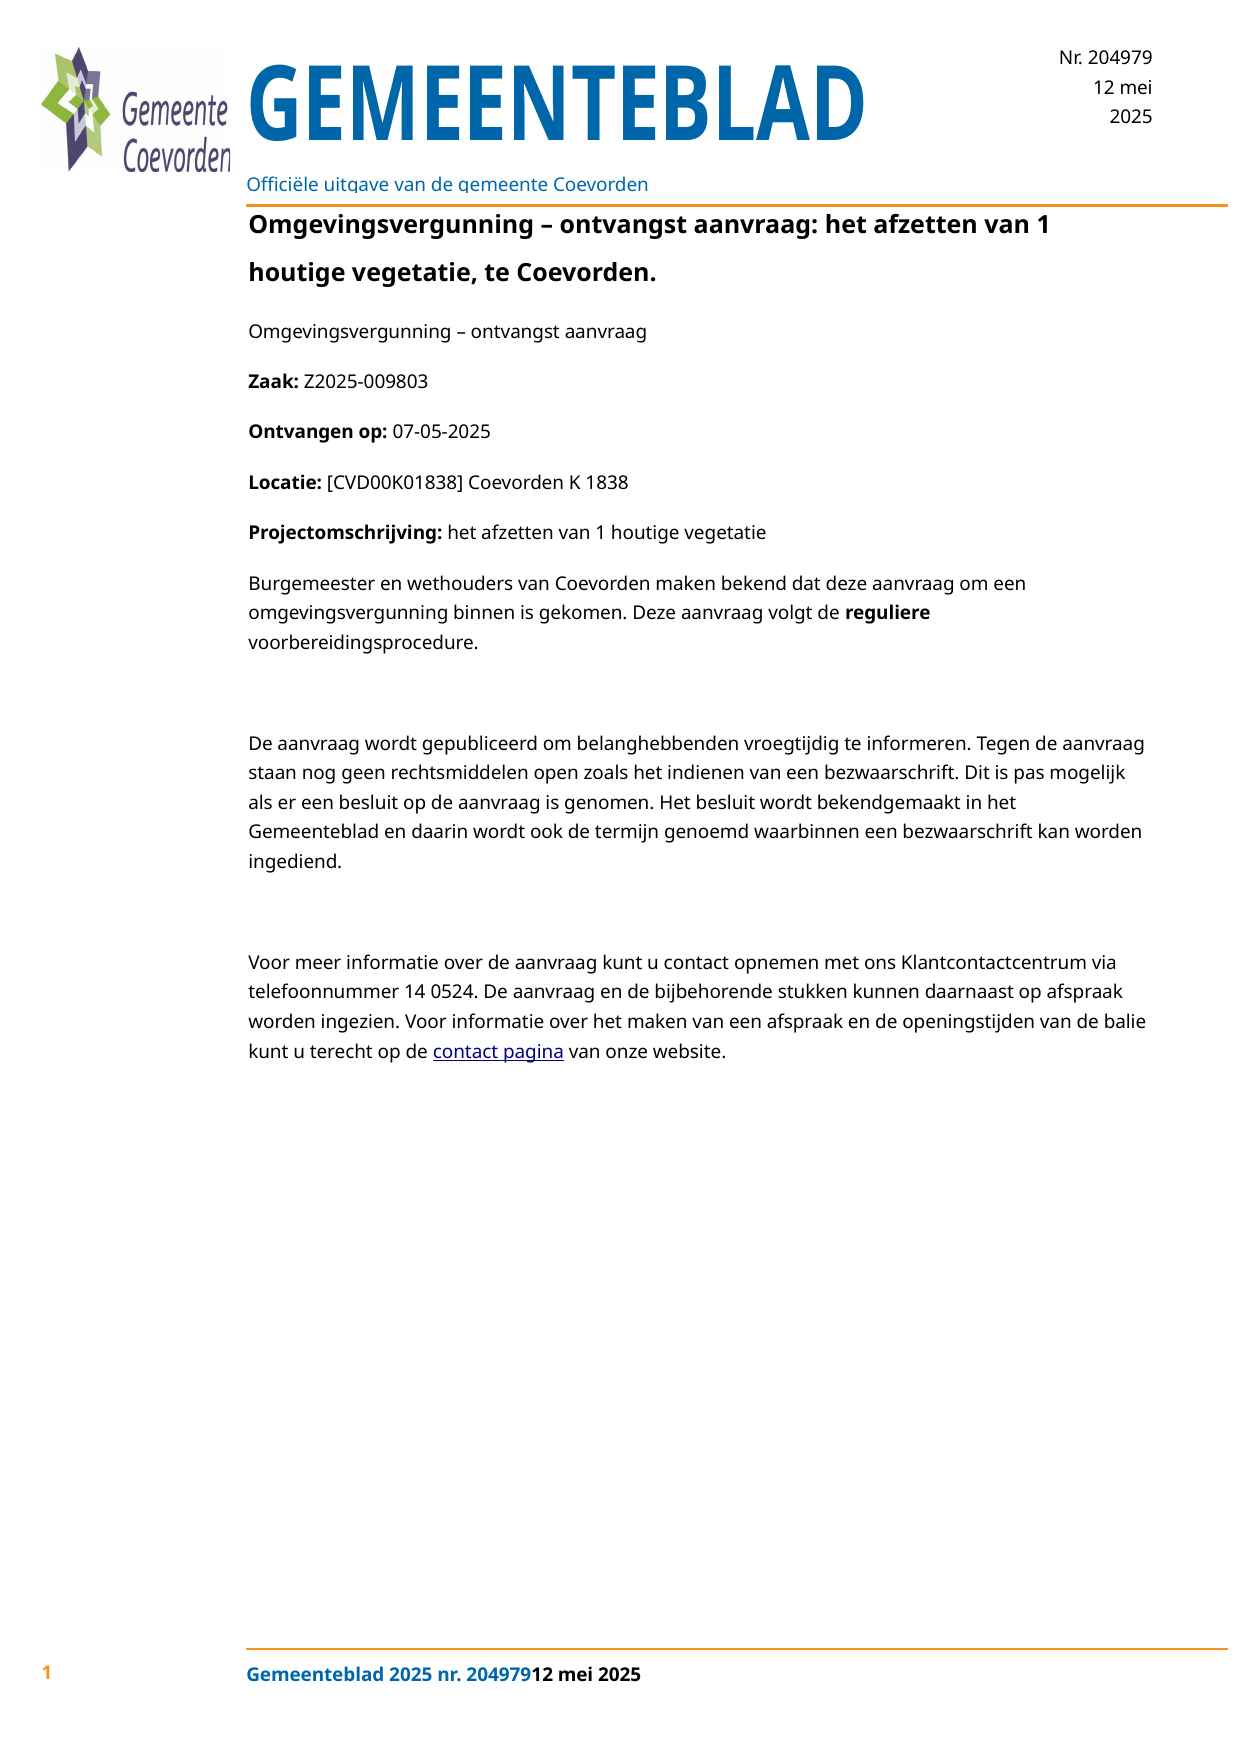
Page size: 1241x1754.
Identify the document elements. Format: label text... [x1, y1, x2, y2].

text Voor meer informatie over de aanvraag kunt u contact opnemen met ons Klantcontactcentrum via telefoonnummer 14 0524. De aanvraag en de bijbehorende stukken kunnen daarnaast op afspraak worden ingezien. Voor informatie over het maken van een afspraak en de openingstijden van de balie kunt u terecht op de contact pagina van onze website. [248, 949, 1152, 1064]
text Locatie: [CVD00K01838] Coevorden K 1838 [248, 469, 1152, 495]
text Projectomschrijving: het afzetten van 1 houtige vegetatie [248, 519, 1152, 545]
text Zaak: Z2025-009803 [248, 368, 1152, 394]
text Ontvangen op: 07-05-2025 [248, 419, 1152, 444]
text Omgevingsvergunning – ontvangst aanvraag: het afzetten van 1 houtige vegetatie, te Coevorden. [248, 207, 1152, 288]
text Burgemeester en wethouders van Coevorden maken bekend dat deze aanvraag om een omgevingsvergunning binnen is gekomen. Deze aanvraag volgt de reguliere voorbereidingsprocedure. [248, 570, 1152, 655]
text De aanvraag wordt gepubliceerd om belanghebbenden vroegtijdig te informeren. Tegen de aanvraag staan nog geen rechtsmiddelen open zoals het indienen van een bezwaarschrift. Dit is pas mogelijk als er een besluit op de aanvraag is genomen. Het besluit wordt bekendgemaakt in het Gemeenteblad en daarin wordt ook de termijn genoemd waarbinnen een bezwaarschrift kan worden ingediend. [248, 730, 1152, 874]
picture [41, 47, 231, 172]
text Omgevingsvergunning – ontvangst aanvraag [248, 318, 1152, 344]
